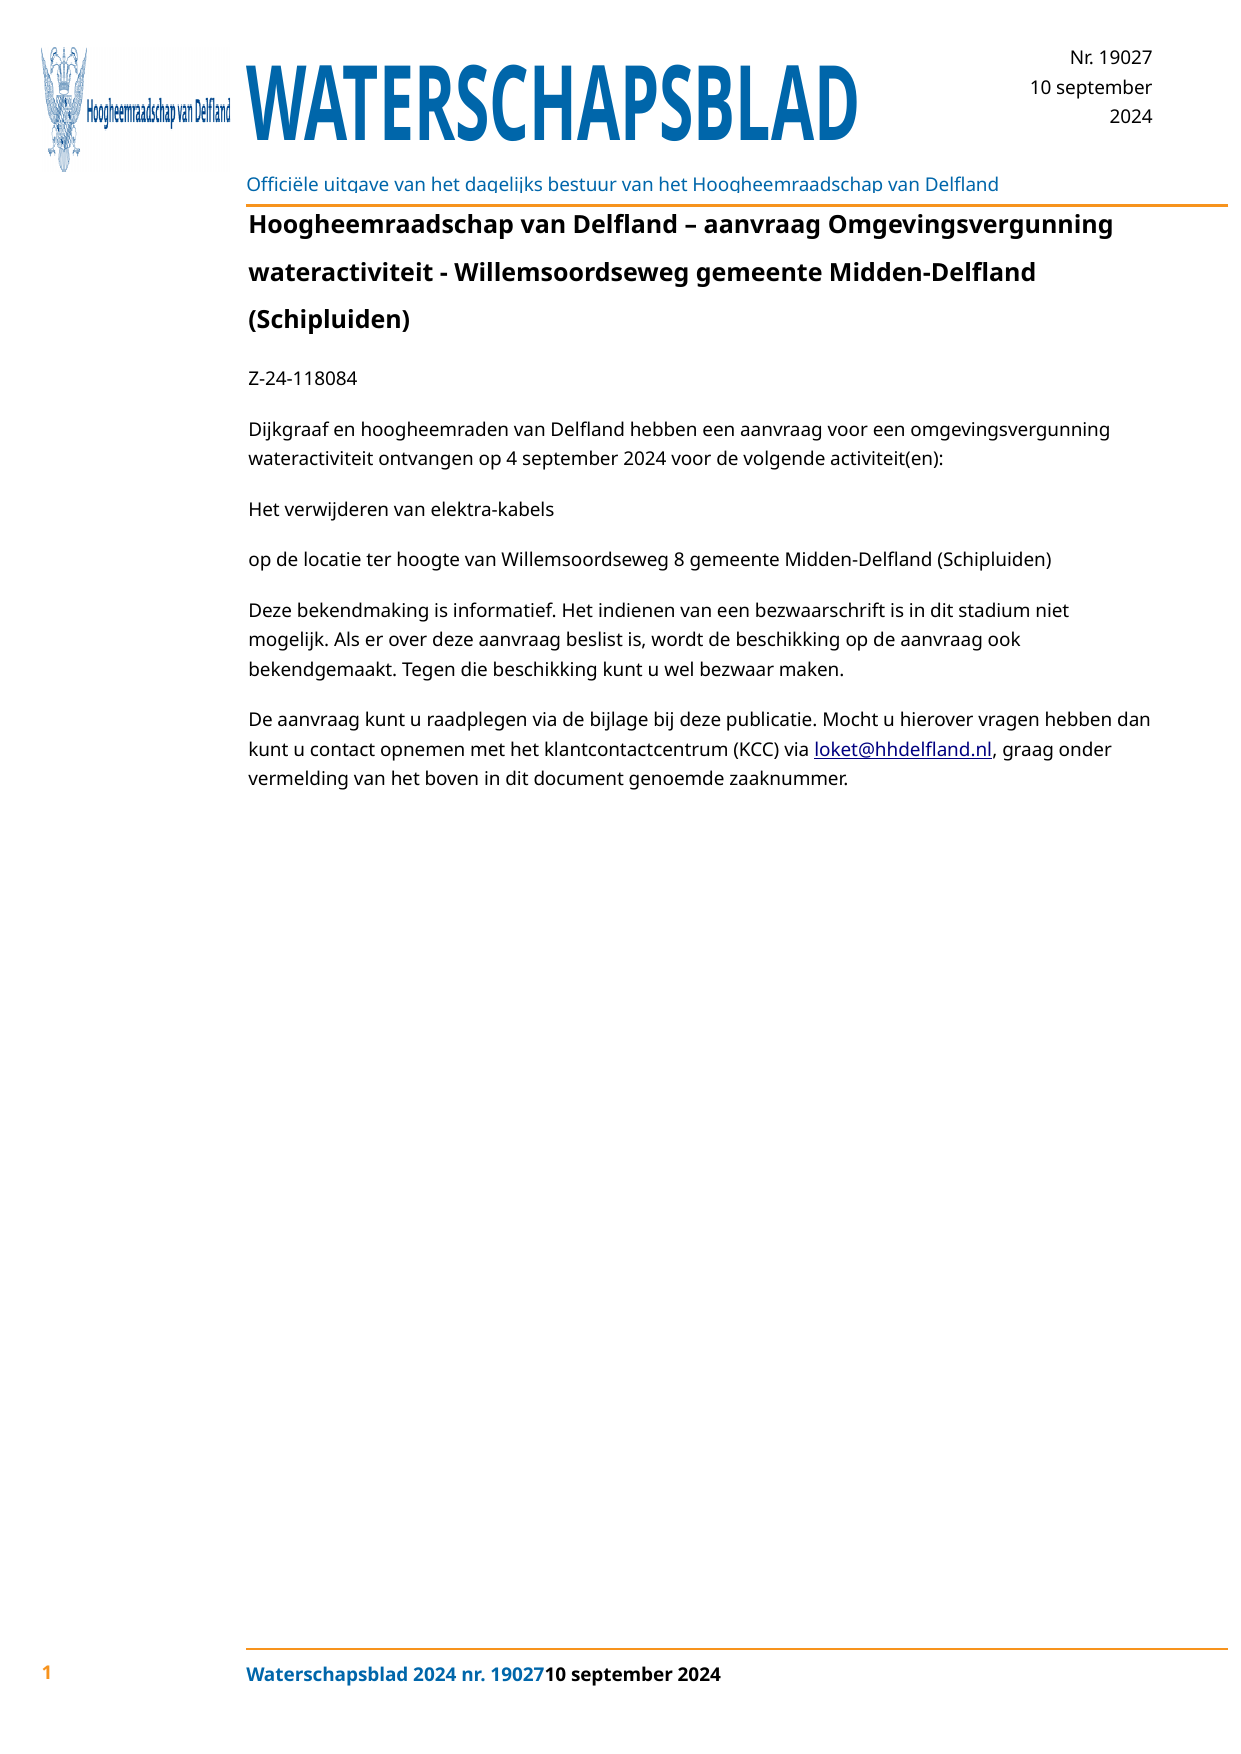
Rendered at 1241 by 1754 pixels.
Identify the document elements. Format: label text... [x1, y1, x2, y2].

text Het verwijderen van elektra-kabels [248, 496, 1152, 522]
text Z-24-118084 [248, 366, 1152, 391]
text op de locatie ter hoogte van Willemsoordseweg 8 gemeente Midden-Delfland (Schipluiden) [248, 546, 1152, 572]
text De aanvraag kunt u raadplegen via de bijlage bij deze publicatie. Mocht u hierover vragen hebben dan kunt u contact opnemen met het klantcontactcentrum (KCC) via loket@hhdelfland.nl, graag onder vermelding van het boven in dit document genoemde zaaknummer. [248, 706, 1152, 791]
picture [41, 47, 231, 172]
text Hoogheemraadschap van Delfland – aanvraag Omgevingsvergunning wateractiviteit - Willemsoordseweg gemeente Midden-Delfland (Schipluiden) [248, 207, 1152, 336]
text Dijkgraaf en hoogheemraden van Delfland hebben een aanvraag voor een omgevingsvergunning wateractiviteit ontvangen op 4 september 2024 voor de volgende activiteit(en): [248, 416, 1152, 471]
text Deze bekendmaking is informatief. Het indienen van een bezwaarschrift is in dit stadium niet mogelijk. Als er over deze aanvraag beslist is, wordt de beschikking op de aanvraag ook bekendgemaakt. Tegen die beschikking kunt u wel bezwaar maken. [248, 597, 1152, 682]
